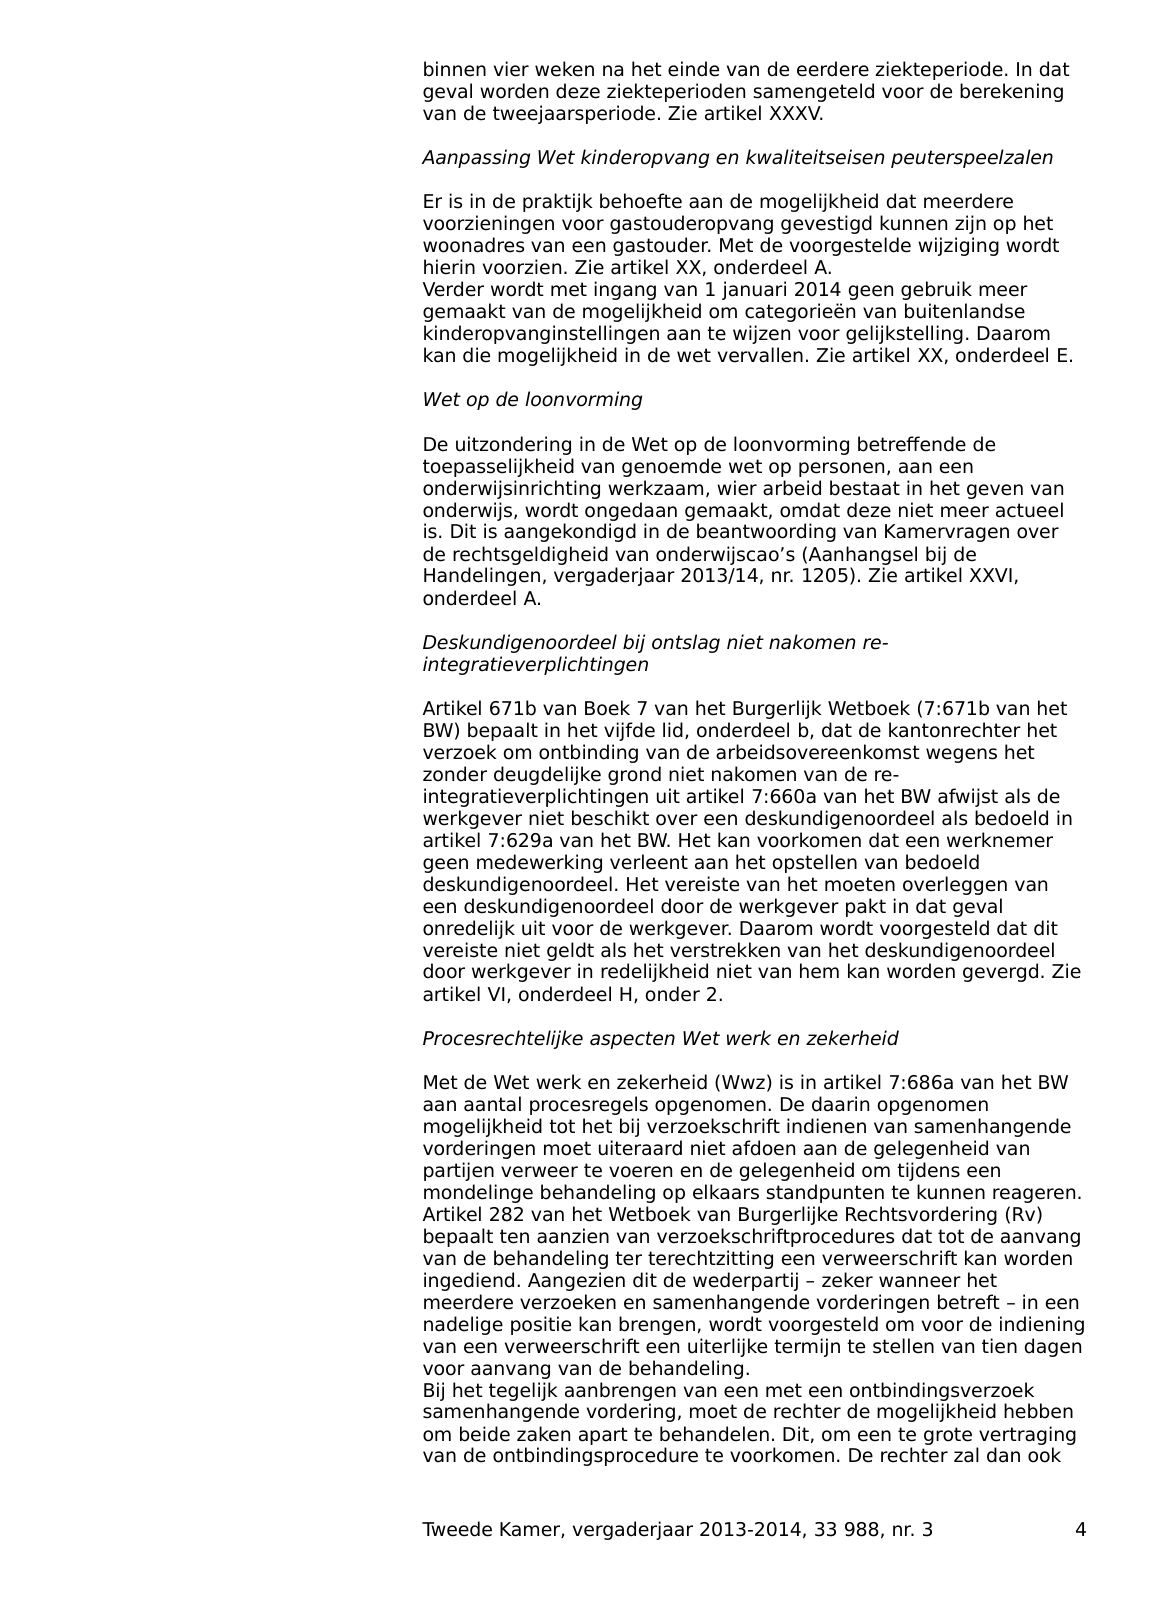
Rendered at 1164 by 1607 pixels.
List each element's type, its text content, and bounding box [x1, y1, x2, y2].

subtitle Wet op de loonvorming [422, 389, 1087, 411]
text Artikel 671b van Boek 7 van het Burgerlijk Wetboek (7:671b van het BW) bepaalt in het vijfde lid, onderdeel b, dat de kantonrechter het verzoek om ontbinding van de arbeidsovereenkomst wegens het zonder deugdelijke grond niet nakomen van de re-integratieverplichtingen uit artikel 7:660a van het BW afwijst als de werkgever niet beschikt over een deskundigenoordeel als bedoeld in artikel 7:629a van het BW. Het kan voorkomen dat een werknemer geen medewerking verleent aan het opstellen van bedoeld deskundigenoordeel. Het vereiste van het moeten overleggen van een deskundigenoordeel door de werkgever pakt in dat geval onredelijk uit voor de werkgever. Daarom wordt voorgesteld dat dit vereiste niet geldt als het verstrekken van het deskundigenoordeel door werkgever in redelijkheid niet van hem kan worden gevergd. Zie artikel VI, onderdeel H, onder 2. [422, 698, 1087, 1005]
subtitle Deskundigenoordeel bij ontslag niet nakomen re-integratieverplichtingen [422, 632, 1087, 676]
text Met de Wet werk en zekerheid (Wwz) is in artikel 7:686a van het BW aan aantal procesregels opgenomen. De daarin opgenomen mogelijkheid tot het bij verzoekschrift indienen van samenhangende vorderingen moet uiteraard niet afdoen aan de gelegenheid van partijen verweer te voeren en de gelegenheid om tijdens een mondelinge behandeling op elkaars standpunten te kunnen reageren. Artikel 282 van het Wetboek van Burgerlijke Rechtsvordering (Rv) bepaalt ten aanzien van verzoekschriftprocedures dat tot de aanvang van de behandeling ter terechtzitting een verweerschrift kan worden ingediend. Aangezien dit de wederpartij – zeker wanneer het meerdere verzoeken en samenhangende vorderingen betreft – in een nadelige positie kan brengen, wordt voorgesteld om voor de indiening van een verweerschrift een uiterlijke termijn te stellen van tien dagen voor aanvang van de behandeling. [422, 1072, 1087, 1379]
text binnen vier weken na het einde van de eerdere ziekteperiode. In dat geval worden deze ziekteperioden samengeteld voor de berekening van de tweejaarsperiode. Zie artikel XXXV. [422, 59, 1087, 125]
text Bij het tegelijk aanbrengen van een met een ontbindingsverzoek samenhangende vordering, moet de rechter de mogelijkheid hebben om beide zaken apart te behandelen. Dit, om een te grote vertraging van de ontbindingsprocedure te voorkomen. De rechter zal dan ook [422, 1379, 1087, 1467]
subtitle Aanpassing Wet kinderopvang en kwaliteitseisen peuterspeelzalen [422, 147, 1087, 169]
text Verder wordt met ingang van 1 januari 2014 geen gebruik meer gemaakt van de mogelijkheid om categorieën van buitenlandse kinderopvanginstellingen aan te wijzen voor gelijkstelling. Daarom kan die mogelijkheid in de wet vervallen. Zie artikel XX, onderdeel E. [422, 279, 1087, 367]
text De uitzondering in de Wet op de loonvorming betreffende de toepasselijkheid van genoemde wet op personen, aan een onderwijsinrichting werkzaam, wier arbeid bestaat in het geven van onderwijs, wordt ongedaan gemaakt, omdat deze niet meer actueel is. Dit is aangekondigd in de beantwoording van Kamervragen over de rechtsgeldigheid van onderwijscao’s (Aanhangsel bij de Handelingen, vergaderjaar 2013/14, nr. 1205). Zie artikel XXVI, onderdeel A. [422, 433, 1087, 609]
subtitle Procesrechtelijke aspecten Wet werk en zekerheid [422, 1028, 1087, 1049]
text Er is in de praktijk behoefte aan de mogelijkheid dat meerdere voorzieningen voor gastouderopvang gevestigd kunnen zijn op het woonadres van een gastouder. Met de voorgestelde wijziging wordt hierin voorzien. Zie artikel XX, onderdeel A. [422, 191, 1087, 279]
